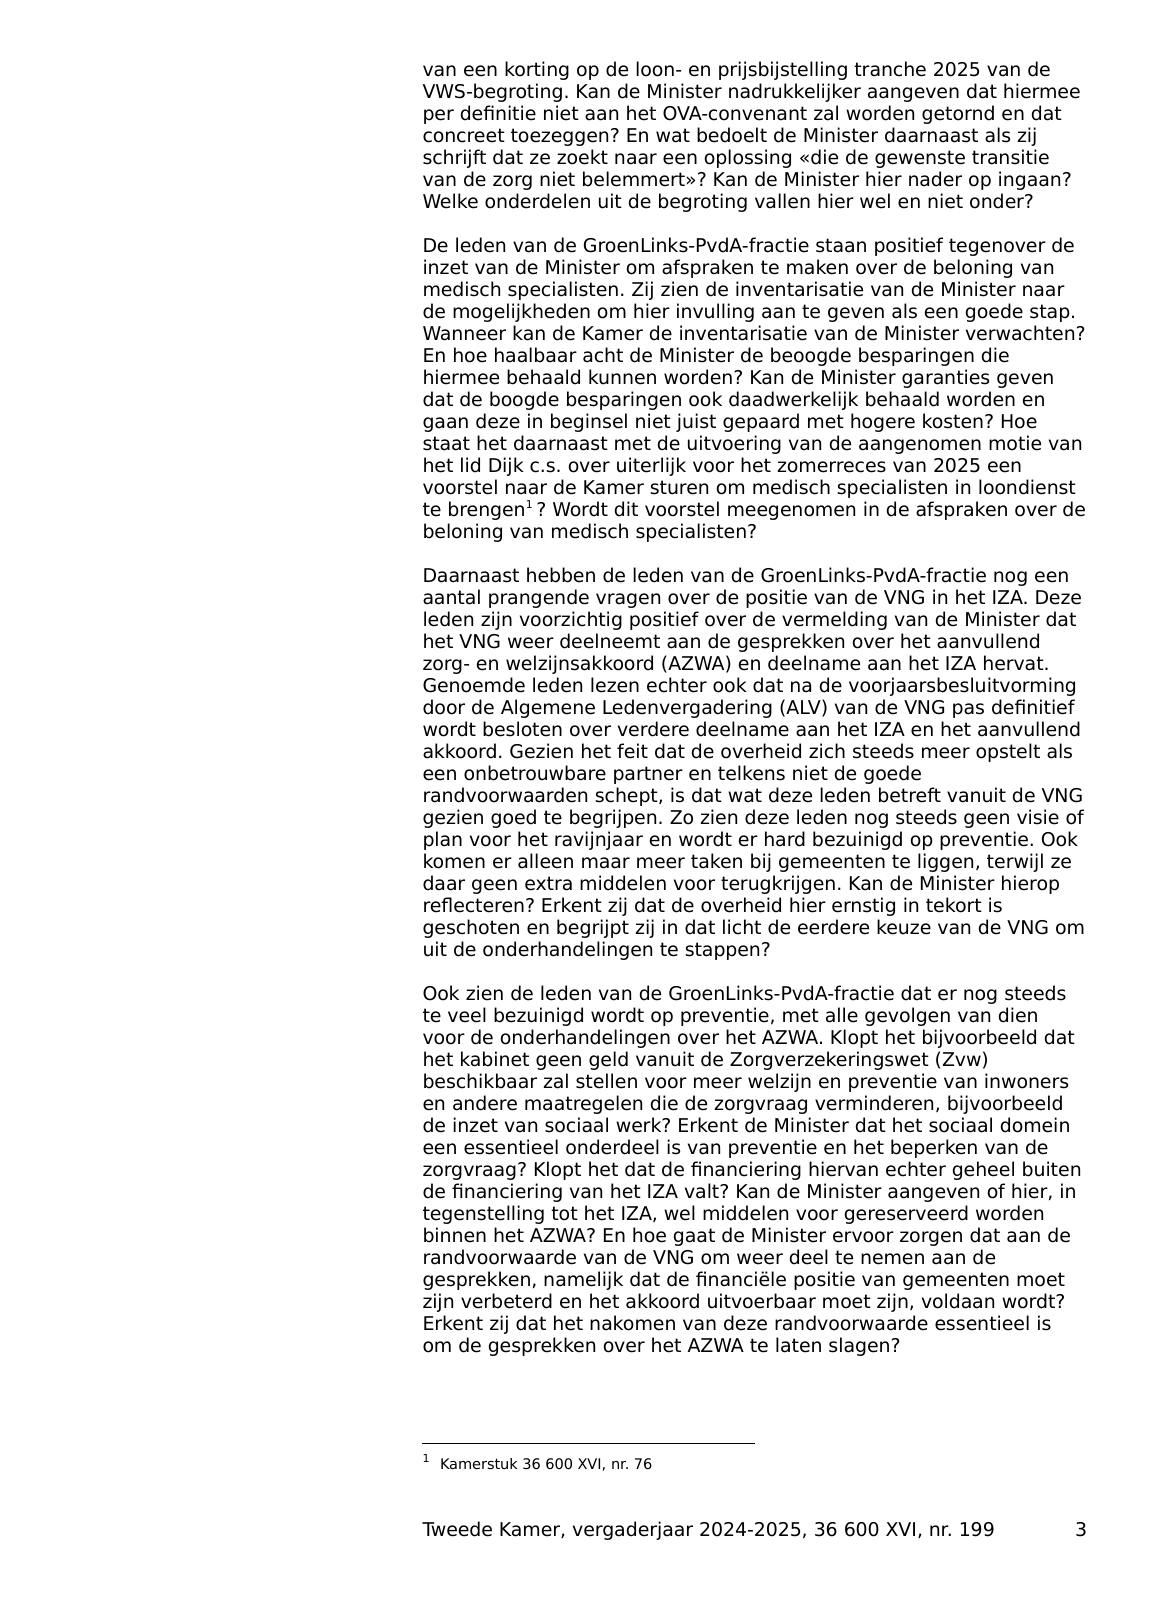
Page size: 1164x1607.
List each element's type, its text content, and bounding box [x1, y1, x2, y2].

text van een korting op de loon- en prijsbijstelling tranche 2025 van de VWS-begroting. Kan de Minister nadrukkelijker aangeven dat hiermee per definitie niet aan het OVA-convenant zal worden getornd en dat concreet toezeggen? En wat bedoelt de Minister daarnaast als zij schrijft dat ze zoekt naar een oplossing «die de gewenste transitie van de zorg niet belemmert»? Kan de Minister hier nader op ingaan? Welke onderdelen uit de begroting vallen hier wel en niet onder? [422, 59, 1087, 213]
text Ook zien de leden van de GroenLinks-PvdA-fractie dat er nog steeds te veel bezuinigd wordt op preventie, met alle gevolgen van dien voor de onderhandelingen over het AZWA. Klopt het bijvoorbeeld dat het kabinet geen geld vanuit de Zorgverzekeringswet (Zvw) beschikbaar zal stellen voor meer welzijn en preventie van inwoners en andere maatregelen die de zorgvraag verminderen, bijvoorbeeld de inzet van sociaal werk? Erkent de Minister dat het sociaal domein een essentieel onderdeel is van preventie en het beperken van de zorgvraag? Klopt het dat de financiering hiervan echter geheel buiten de financiering van het IZA valt? Kan de Minister aangeven of hier, in tegenstelling tot het IZA, wel middelen voor gereserveerd worden binnen het AZWA? En hoe gaat de Minister ervoor zorgen dat aan de randvoorwaarde van de VNG om weer deel te nemen aan de gesprekken, namelijk dat de financiële positie van gemeenten moet zijn verbeterd en het akkoord uitvoerbaar moet zijn, voldaan wordt? Erkent zij dat het nakomen van deze randvoorwaarde essentieel is om de gesprekken over het AZWA te laten slagen? [422, 983, 1087, 1356]
text Kamerstuk 36 600 XVI, nr. 76 [422, 1452, 1087, 1474]
text De leden van de GroenLinks-PvdA-fractie staan positief tegenover de inzet van de Minister om afspraken te maken over de beloning van medisch specialisten. Zij zien de inventarisatie van de Minister naar de mogelijkheden om hier invulling aan te geven als een goede stap. Wanneer kan de Kamer de inventarisatie van de Minister verwachten? En hoe haalbaar acht de Minister de beoogde besparingen die hiermee behaald kunnen worden? Kan de Minister garanties geven dat de boogde besparingen ook daadwerkelijk behaald worden en gaan deze in beginsel niet juist gepaard met hogere kosten? Hoe staat het daarnaast met de uitvoering van de aangenomen motie van het lid Dijk c.s. over uiterlijk voor het zomerreces van 2025 een voorstel naar de Kamer sturen om medisch specialisten in loondienst te brengen? Wordt dit voorstel meegenomen in de afspraken over de beloning van medisch specialisten? [422, 235, 1087, 543]
text Daarnaast hebben de leden van de GroenLinks-PvdA-fractie nog een aantal prangende vragen over de positie van de VNG in het IZA. Deze leden zijn voorzichtig positief over de vermelding van de Minister dat het VNG weer deelneemt aan de gesprekken over het aanvullend zorg- en welzijnsakkoord (AZWA) en deelname aan het IZA hervat. Genoemde leden lezen echter ook dat na de voorjaarsbesluitvorming door de Algemene Ledenvergadering (ALV) van de VNG pas definitief wordt besloten over verdere deelname aan het IZA en het aanvullend akkoord. Gezien het feit dat de overheid zich steeds meer opstelt als een onbetrouwbare partner en telkens niet de goede randvoorwaarden schept, is dat wat deze leden betreft vanuit de VNG gezien goed te begrijpen. Zo zien deze leden nog steeds geen visie of plan voor het ravijnjaar en wordt er hard bezuinigd op preventie. Ook komen er alleen maar meer taken bij gemeenten te liggen, terwijl ze daar geen extra middelen voor terugkrijgen. Kan de Minister hierop reflecteren? Erkent zij dat de overheid hier ernstig in tekort is geschoten en begrijpt zij in dat licht de eerdere keuze van de VNG om uit de onderhandelingen te stappen? [422, 565, 1087, 961]
